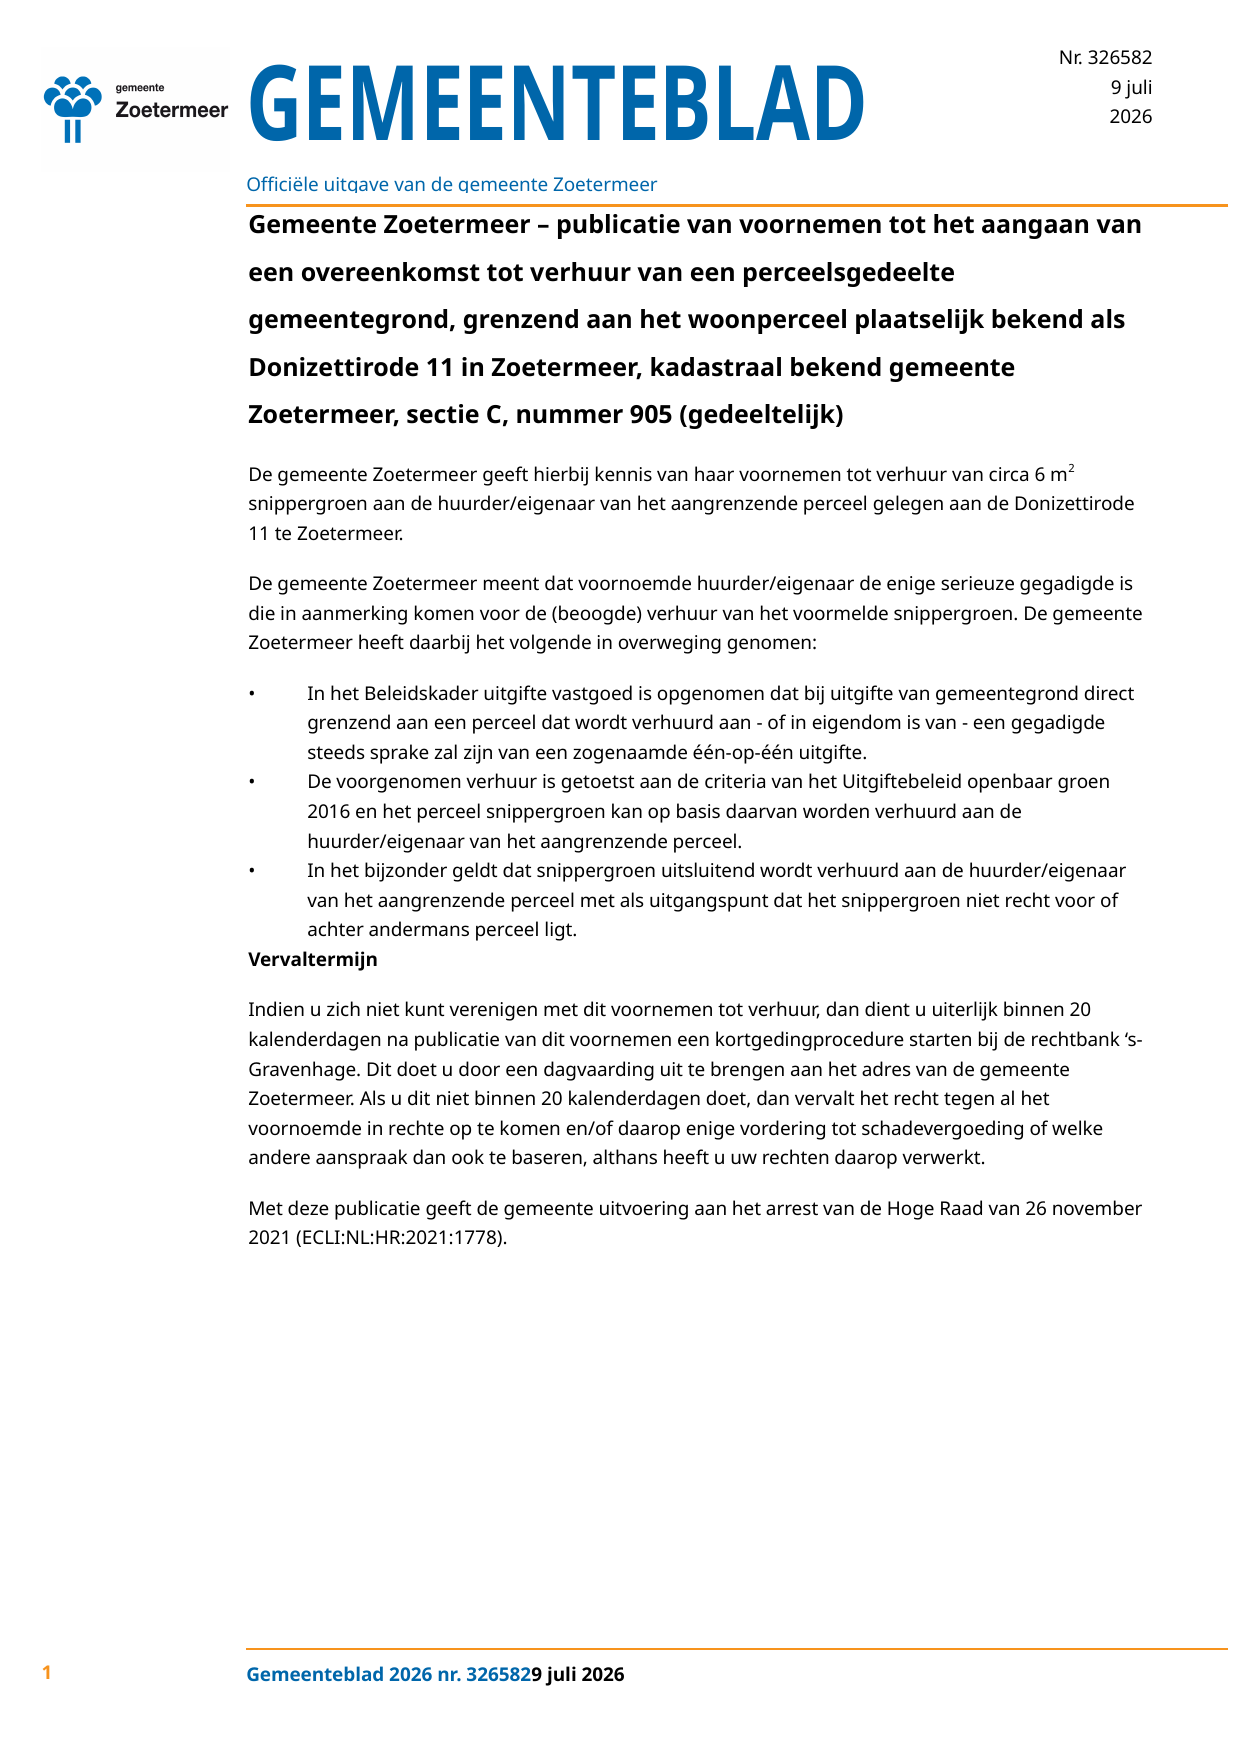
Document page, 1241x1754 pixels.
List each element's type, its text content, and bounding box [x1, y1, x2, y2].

list De voorgenomen verhuur is getoetst aan de criteria van het Uitgiftebeleid openbaar groen 2016 en het perceel snippergroen kan op basis daarvan worden verhuurd aan de huurder/eigenaar van het aangrenzende perceel. [248, 769, 1152, 853]
list In het bijzonder geldt dat snippergroen uitsluitend wordt verhuurd aan de huurder/eigenaar van het aangrenzende perceel met als uitgangspunt dat het snippergroen niet recht voor of achter andermans perceel ligt. [248, 857, 1152, 942]
text Met deze publicatie geeft de gemeente uitvoering aan het arrest van de Hoge Raad van 26 november 2021 (ECLI:NL:HR:2021:1778). [248, 1195, 1152, 1250]
text Indien u zich niet kunt verenigen met dit voornemen tot verhuur, dan dient u uiterlijk binnen 20 kalenderdagen na publicatie van dit voornemen een kortgedingprocedure starten bij de rechtbank ‘s-Gravenhage. Dit doet u door een dagvaarding uit te brengen aan het adres van de gemeente Zoetermeer. Als u dit niet binnen 20 kalenderdagen doet, dan vervalt het recht tegen al het voornoemde in rechte op te komen en/of daarop enige vordering tot schadevergoeding of welke andere aanspraak dan ook te baseren, althans heeft u uw rechten daarop verwerkt. [248, 997, 1152, 1170]
text Gemeente Zoetermeer – publicatie van voornemen tot het aangaan van een overeenkomst tot verhuur van een perceelsgedeelte gemeentegrond, grenzend aan het woonperceel plaatselijk bekend als Donizettirode 11 in Zoetermeer, kadastraal bekend gemeente Zoetermeer, sectie C, nummer 905 (gedeeltelijk) [248, 207, 1152, 431]
text Vervaltermijn [248, 946, 1152, 972]
text De gemeente Zoetermeer meent dat voornoemde huurder/eigenaar de enige serieuze gegadigde is die in aanmerking komen voor de (beoogde) verhuur van het voormelde snippergroen. De gemeente Zoetermeer heeft daarbij het volgende in overweging genomen: [248, 570, 1152, 655]
picture [41, 47, 231, 172]
list In het Beleidskader uitgifte vastgoed is opgenomen dat bij uitgifte van gemeentegrond direct grenzend aan een perceel dat wordt verhuurd aan - of in eigendom is van - een gegadigde steeds sprake zal zijn van een zogenaamde één-op-één uitgifte. [248, 680, 1152, 765]
text De gemeente Zoetermeer geeft hierbij kennis van haar voornemen tot verhuur van circa 6 m2 snippergroen aan de huurder/eigenaar van het aangrenzende perceel gelegen aan de Donizettirode 11 te Zoetermeer. [248, 461, 1152, 546]
